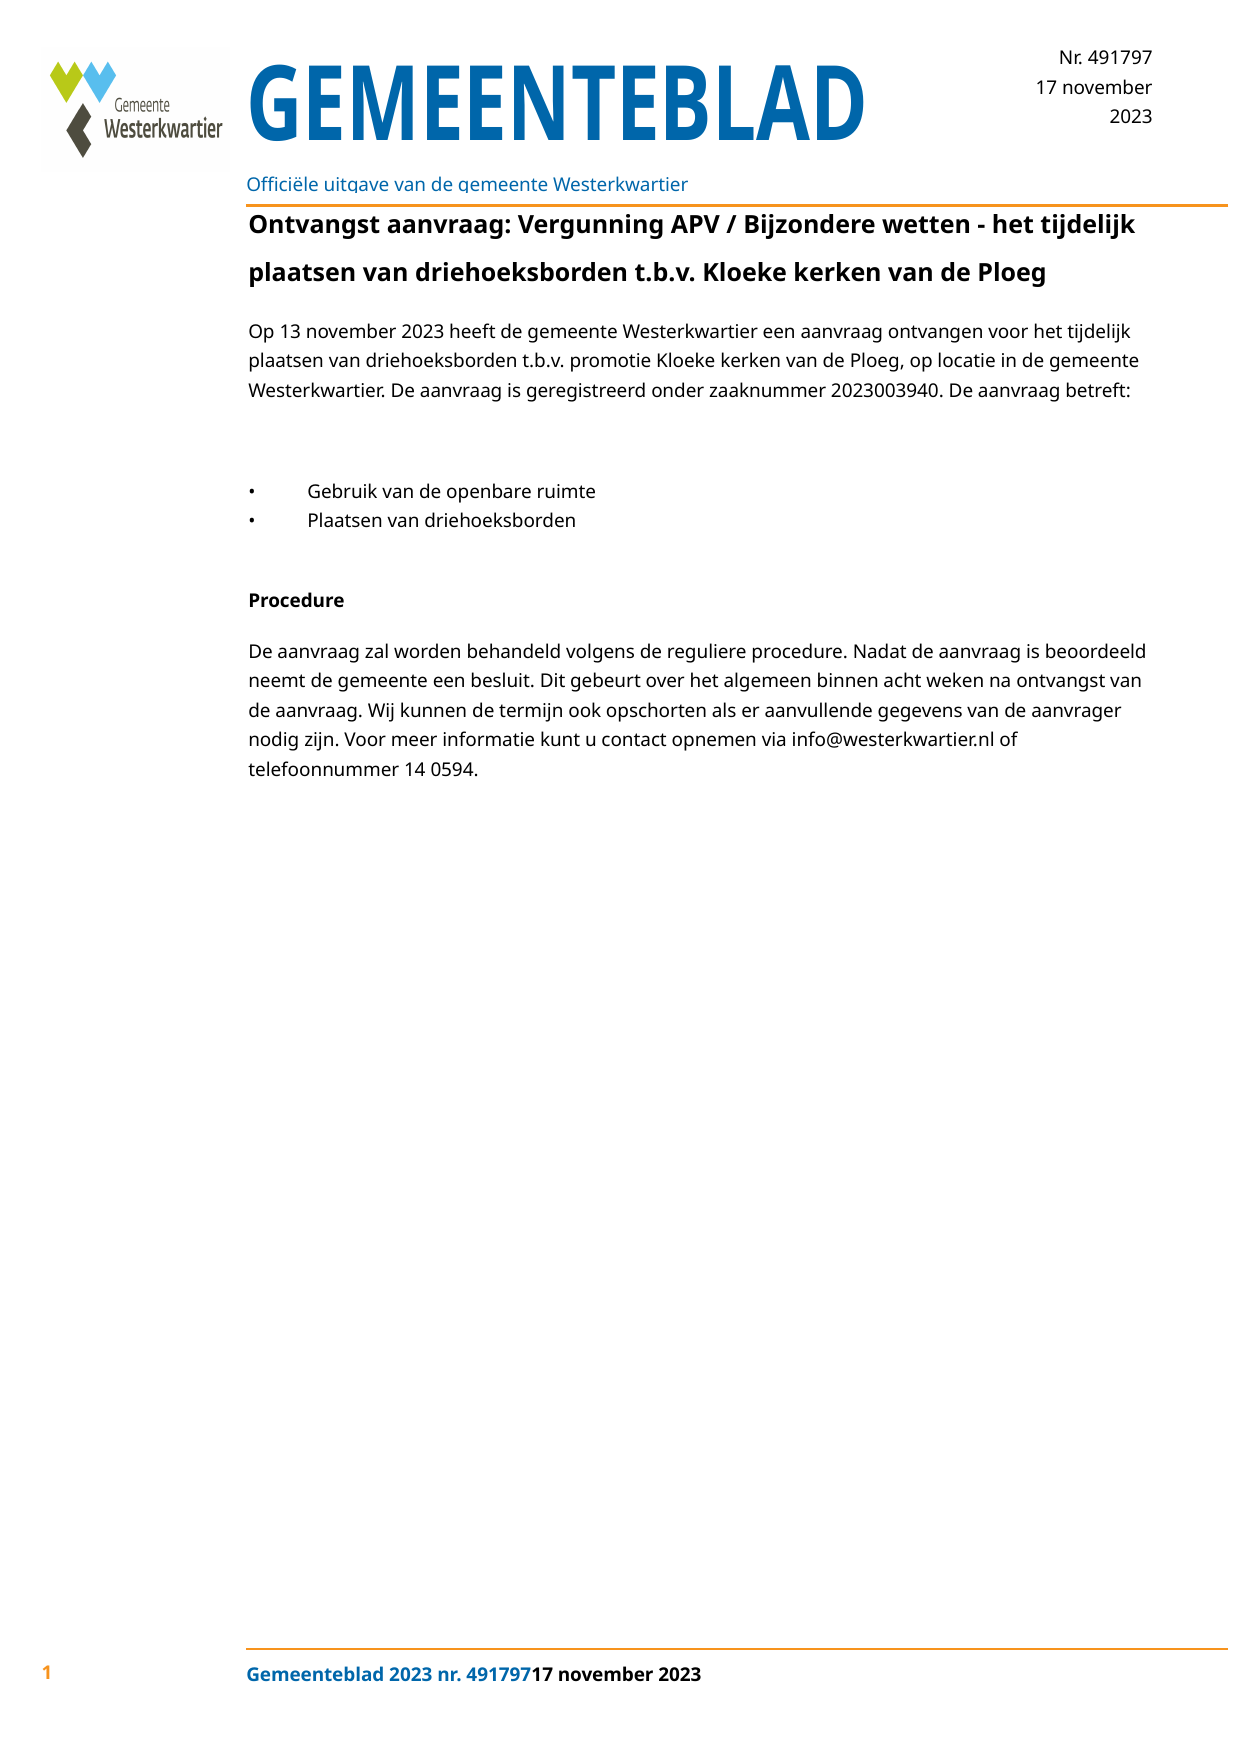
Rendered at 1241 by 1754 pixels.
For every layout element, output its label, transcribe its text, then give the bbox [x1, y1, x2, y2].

list Plaatsen van driehoeksborden [248, 507, 1152, 533]
text Ontvangst aanvraag: Vergunning APV / Bijzondere wetten - het tijdelijk plaatsen van driehoeksborden t.b.v. Kloeke kerken van de Ploeg [248, 207, 1152, 288]
text Procedure [248, 587, 1152, 613]
list Gebruik van de openbare ruimte [248, 478, 1152, 504]
picture [41, 47, 231, 172]
text De aanvraag zal worden behandeld volgens de reguliere procedure. Nadat de aanvraag is beoordeeld neemt de gemeente een besluit. Dit gebeurt over het algemeen binnen acht weken na ontvangst van de aanvraag. Wij kunnen de termijn ook opschorten als er aanvullende gegevens van de aanvrager nodig zijn. Voor meer informatie kunt u contact opnemen via info@westerkwartier.nl of telefoonnummer 14 0594. [248, 638, 1152, 782]
text Op 13 november 2023 heeft de gemeente Westerkwartier een aanvraag ontvangen voor het tijdelijk plaatsen van driehoeksborden t.b.v. promotie Kloeke kerken van de Ploeg, op locatie in de gemeente Westerkwartier. De aanvraag is geregistreerd onder zaaknummer 2023003940. De aanvraag betreft: [248, 318, 1152, 403]
